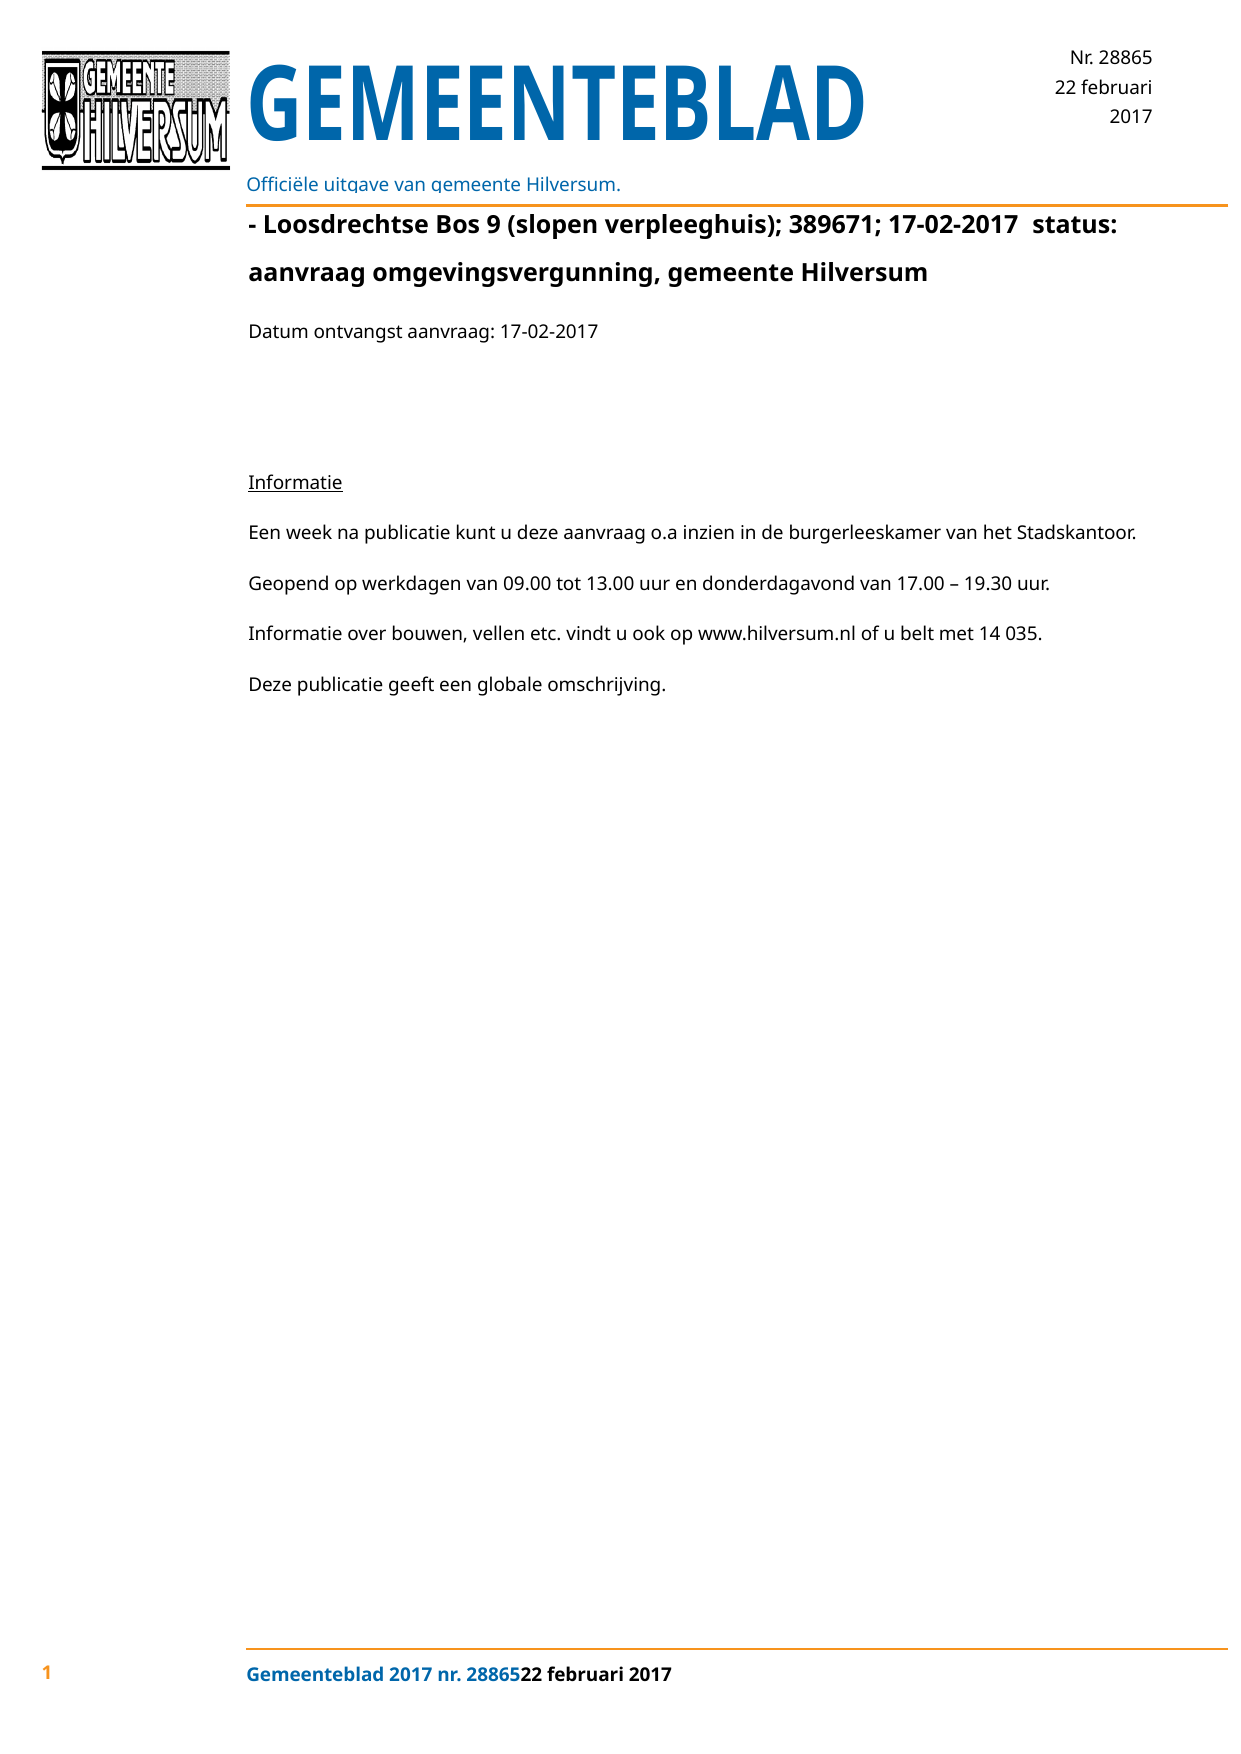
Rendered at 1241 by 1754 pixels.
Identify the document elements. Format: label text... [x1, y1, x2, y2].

text Informatie [248, 469, 1152, 495]
text Datum ontvangst aanvraag: 17-02-2017 [248, 318, 1152, 344]
text Een week na publicatie kunt u deze aanvraag o.a inzien in de burgerleeskamer van het Stadskantoor. [248, 519, 1152, 545]
text Informatie over bouwen, vellen etc. vindt u ook op www.hilversum.nl of u belt met 14 035. [248, 620, 1152, 646]
text Geopend op werkdagen van 09.00 tot 13.00 uur en donderdagavond van 17.00 – 19.30 uur. [248, 570, 1152, 596]
text Deze publicatie geeft een globale omschrijving. [248, 671, 1152, 697]
picture [41, 47, 231, 172]
text - Loosdrechtse Bos 9 (slopen verpleeghuis); 389671; 17-02-2017 status: aanvraag omgevingsvergunning, gemeente Hilversum [248, 207, 1152, 288]
